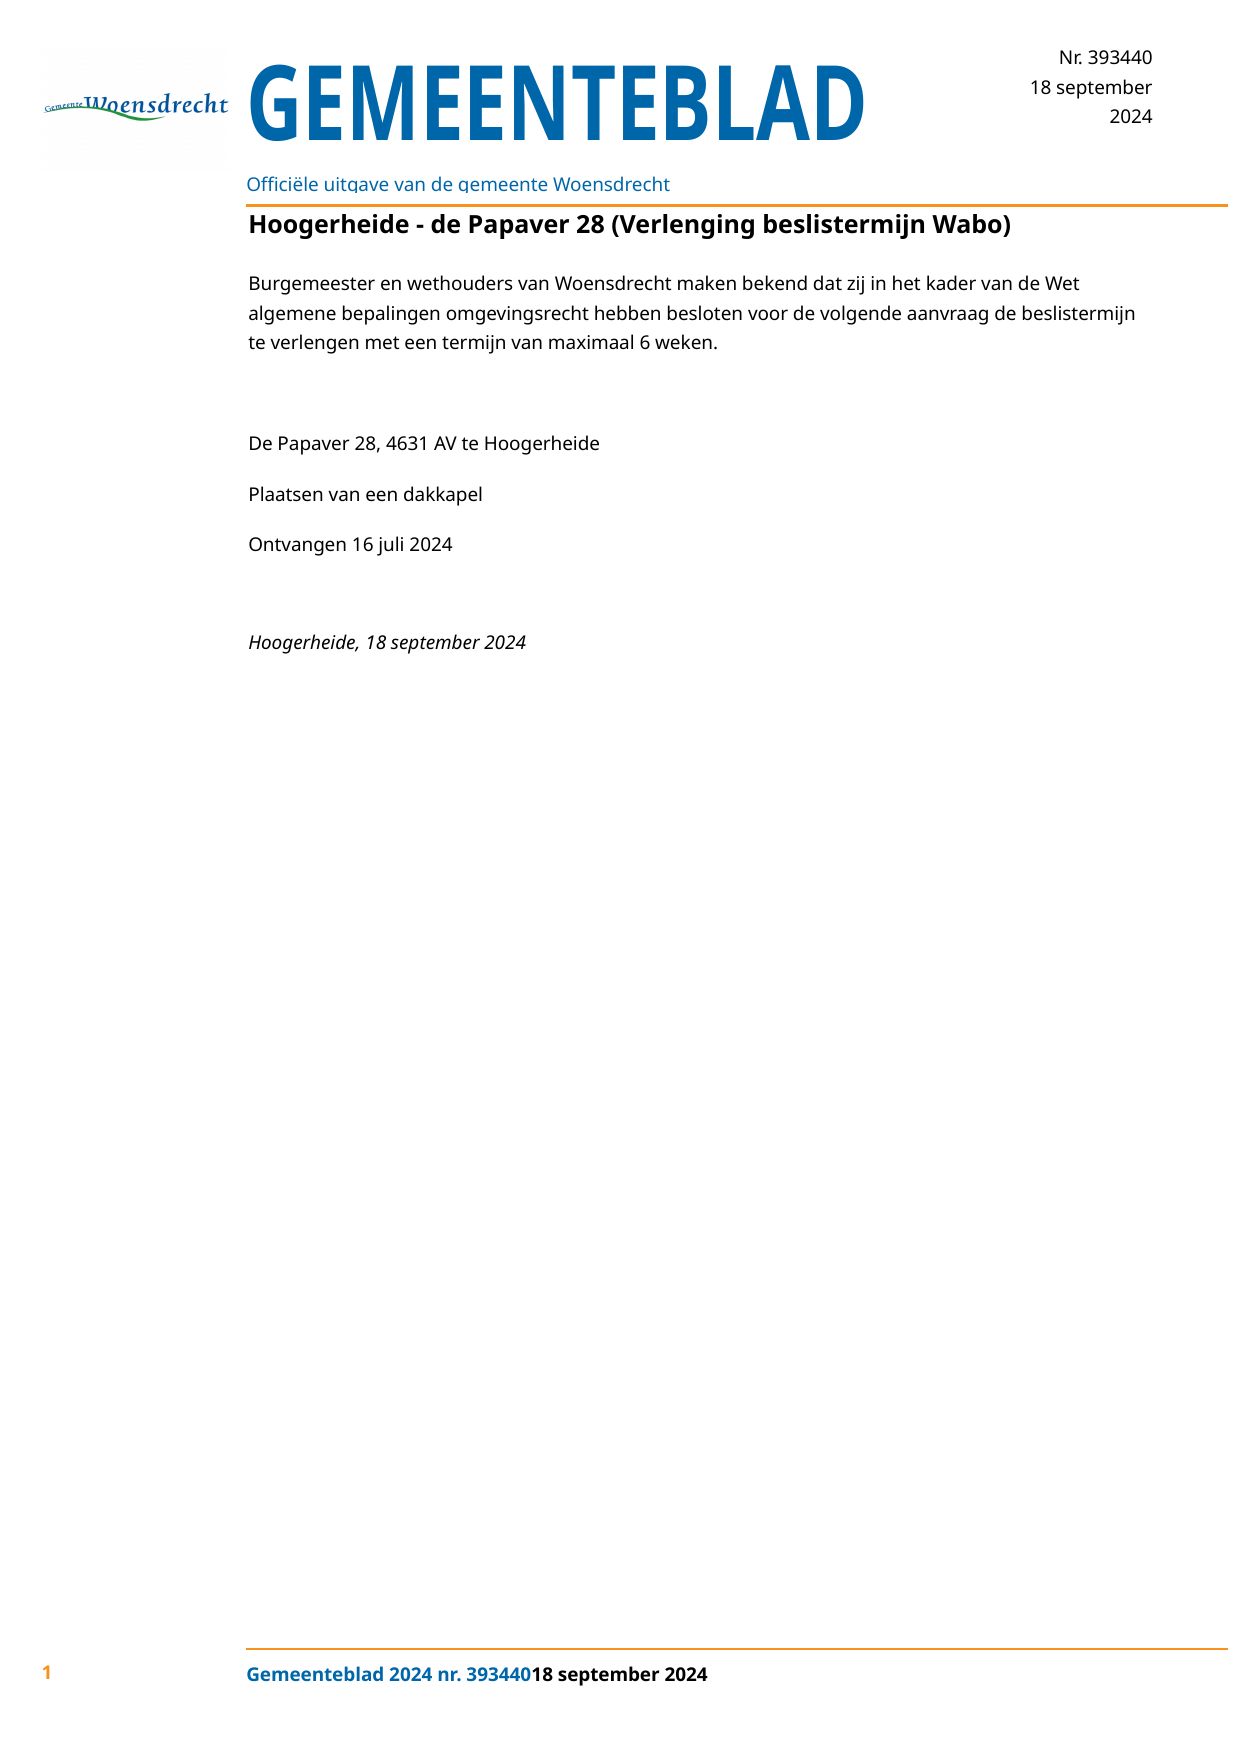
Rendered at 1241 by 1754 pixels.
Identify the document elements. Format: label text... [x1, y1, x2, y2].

text Ontvangen 16 juli 2024 [248, 531, 1152, 557]
text De Papaver 28, 4631 AV te Hoogerheide [248, 430, 1152, 456]
text Plaatsen van een dakkapel [248, 481, 1152, 506]
text Hoogerheide, 18 september 2024 [248, 629, 1152, 655]
text Burgemeester en wethouders van Woensdrecht maken bekend dat zij in het kader van de Wet algemene bepalingen omgevingsrecht hebben besloten voor de volgende aanvraag de beslistermijn te verlengen met een termijn van maximaal 6 weken. [248, 270, 1152, 355]
text Hoogerheide - de Papaver 28 (Verlenging beslistermijn Wabo) [248, 207, 1152, 241]
picture [41, 47, 231, 172]
